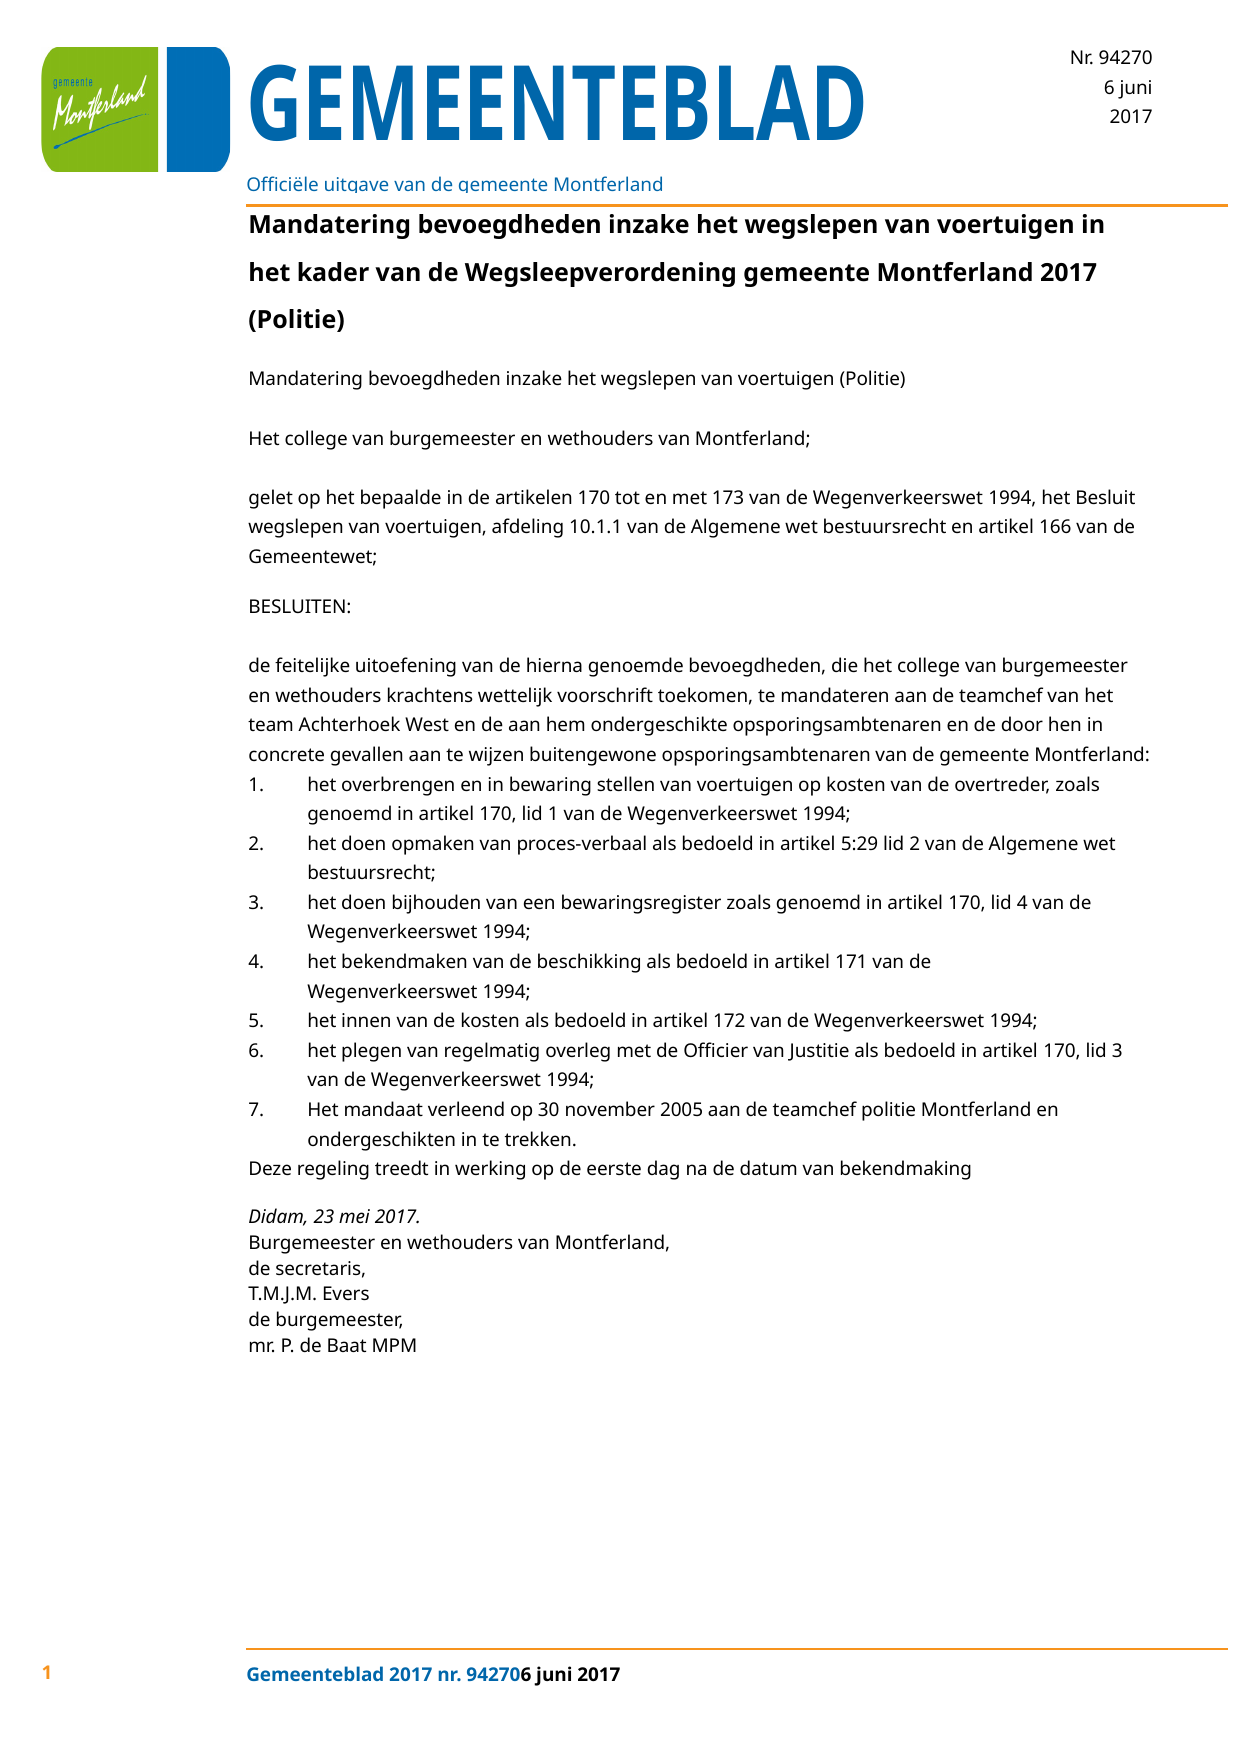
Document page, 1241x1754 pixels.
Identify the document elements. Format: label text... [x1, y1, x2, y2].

text de burgemeester, [248, 1306, 1152, 1332]
list het doen bijhouden van een bewaringsregister zoals genoemd in artikel 170, lid 4 van de Wegenverkeerswet 1994; [248, 889, 1152, 944]
text BESLUITEN: [248, 593, 1152, 619]
text Didam, 23 mei 2017. [248, 1203, 1152, 1229]
text Mandatering bevoegdheden inzake het wegslepen van voertuigen (Politie) [248, 366, 1152, 391]
list het doen opmaken van proces-verbaal als bedoeld in artikel 5:29 lid 2 van de Algemene wet bestuursrecht; [248, 830, 1152, 885]
text Deze regeling treedt in werking op de eerste dag na de datum van bekendmaking [248, 1155, 1152, 1181]
text T.M.J.M. Evers [248, 1280, 1152, 1306]
text de feitelijke uitoefening van de hierna genoemde bevoegdheden, die het college van burgemeester en wethouders krachtens wettelijk voorschrift toekomen, te mandateren aan de teamchef van het team Achterhoek West en de aan hem ondergeschikte opsporingsambtenaren en de door hen in concrete gevallen aan te wijzen buitengewone opsporingsambtenaren van de gemeente Montferland: [248, 652, 1152, 767]
list Het mandaat verleend op 30 november 2005 aan de teamchef politie Montferland en ondergeschikten in te trekken. [248, 1096, 1152, 1152]
text Burgemeester en wethouders van Montferland, [248, 1229, 1152, 1255]
text Mandatering bevoegdheden inzake het wegslepen van voertuigen in het kader van de Wegsleepverordening gemeente Montferland 2017 (Politie) [248, 207, 1152, 336]
text mr. P. de Baat MPM [248, 1332, 1152, 1358]
list het overbrengen en in bewaring stellen van voertuigen op kosten van de overtreder, zoals genoemd in artikel 170, lid 1 van de Wegenverkeerswet 1994; [248, 771, 1152, 826]
text Het college van burgemeester en wethouders van Montferland; [248, 425, 1152, 450]
text de secretaris, [248, 1255, 1152, 1280]
picture [41, 47, 231, 172]
list het innen van de kosten als bedoeld in artikel 172 van de Wegenverkeerswet 1994; [248, 1007, 1152, 1033]
text gelet op het bepaalde in de artikelen 170 tot en met 173 van de Wegenverkeerswet 1994, het Besluit wegslepen van voertuigen, afdeling 10.1.1 van de Algemene wet bestuursrecht en artikel 166 van de Gemeentewet; [248, 484, 1152, 569]
list het plegen van regelmatig overleg met de Officier van Justitie als bedoeld in artikel 170, lid 3 van de Wegenverkeerswet 1994; [248, 1037, 1152, 1092]
list het bekendmaken van de beschikking als bedoeld in artikel 171 van de Wegenverkeerswet 1994; [248, 948, 1152, 1004]
